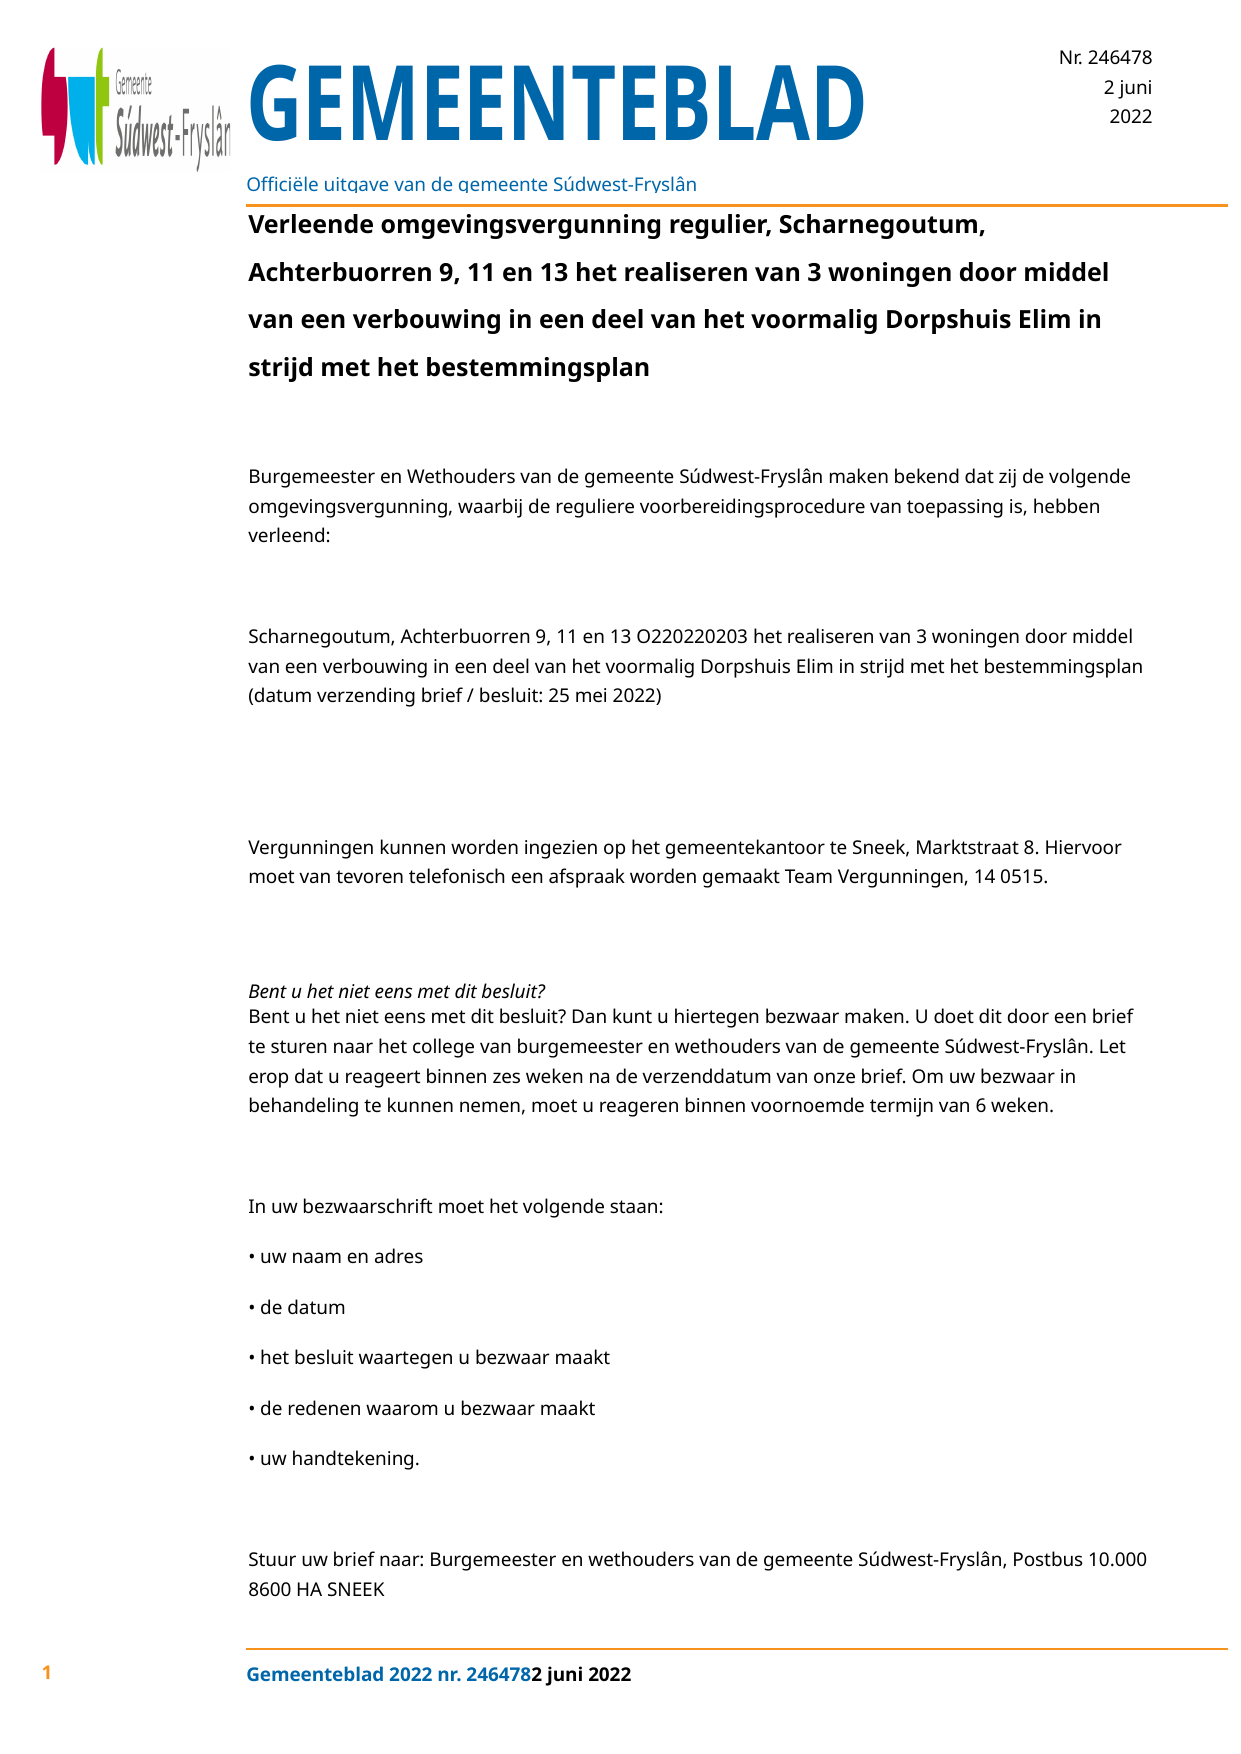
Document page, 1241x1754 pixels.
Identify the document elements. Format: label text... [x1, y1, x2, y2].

text Bent u het niet eens met dit besluit? Dan kunt u hiertegen bezwaar maken. U doet dit door een brief te sturen naar het college van burgemeester en wethouders van de gemeente Súdwest-Fryslân. Let erop dat u reageert binnen zes weken na de verzenddatum van onze brief. Om uw bezwaar in behandeling te kunnen nemen, moet u reageren binnen voornoemde termijn van 6 weken. [248, 1004, 1152, 1118]
text Burgemeester en Wethouders van de gemeente Súdwest-Fryslân maken bekend dat zij de volgende omgevingsvergunning, waarbij de reguliere voorbereidingsprocedure van toepassing is, hebben verleend: [248, 463, 1152, 548]
text Stuur uw brief naar: Burgemeester en wethouders van de gemeente Súdwest-Fryslân, Postbus 10.000 8600 HA SNEEK [248, 1546, 1152, 1601]
text • uw handtekening. [248, 1445, 1152, 1471]
text Verleende omgevingsvergunning regulier, Scharnegoutum, Achterbuorren 9, 11 en 13 het realiseren van 3 woningen door middel van een verbouwing in een deel van het voormalig Dorpshuis Elim in strijd met het bestemmingsplan [248, 207, 1152, 384]
text • het besluit waartegen u bezwaar maakt [248, 1344, 1152, 1370]
text • de datum [248, 1294, 1152, 1320]
text In uw bezwaarschrift moet het volgende staan: [248, 1193, 1152, 1219]
text Vergunningen kunnen worden ingezien op het gemeentekantoor te Sneek, Marktstraat 8. Hiervoor moet van tevoren telefonisch een afspraak worden gemaakt Team Vergunningen, 14 0515. [248, 834, 1152, 889]
text Bent u het niet eens met dit besluit? [248, 978, 1152, 1004]
picture [41, 47, 231, 172]
text • uw naam en adres [248, 1244, 1152, 1269]
text Scharnegoutum, Achterbuorren 9, 11 en 13 O220220203 het realiseren van 3 woningen door middel van een verbouwing in een deel van het voormalig Dorpshuis Elim in strijd met het bestemmingsplan (datum verzending brief / besluit: 25 mei 2022) [248, 623, 1152, 708]
text • de redenen waarom u bezwaar maakt [248, 1395, 1152, 1421]
